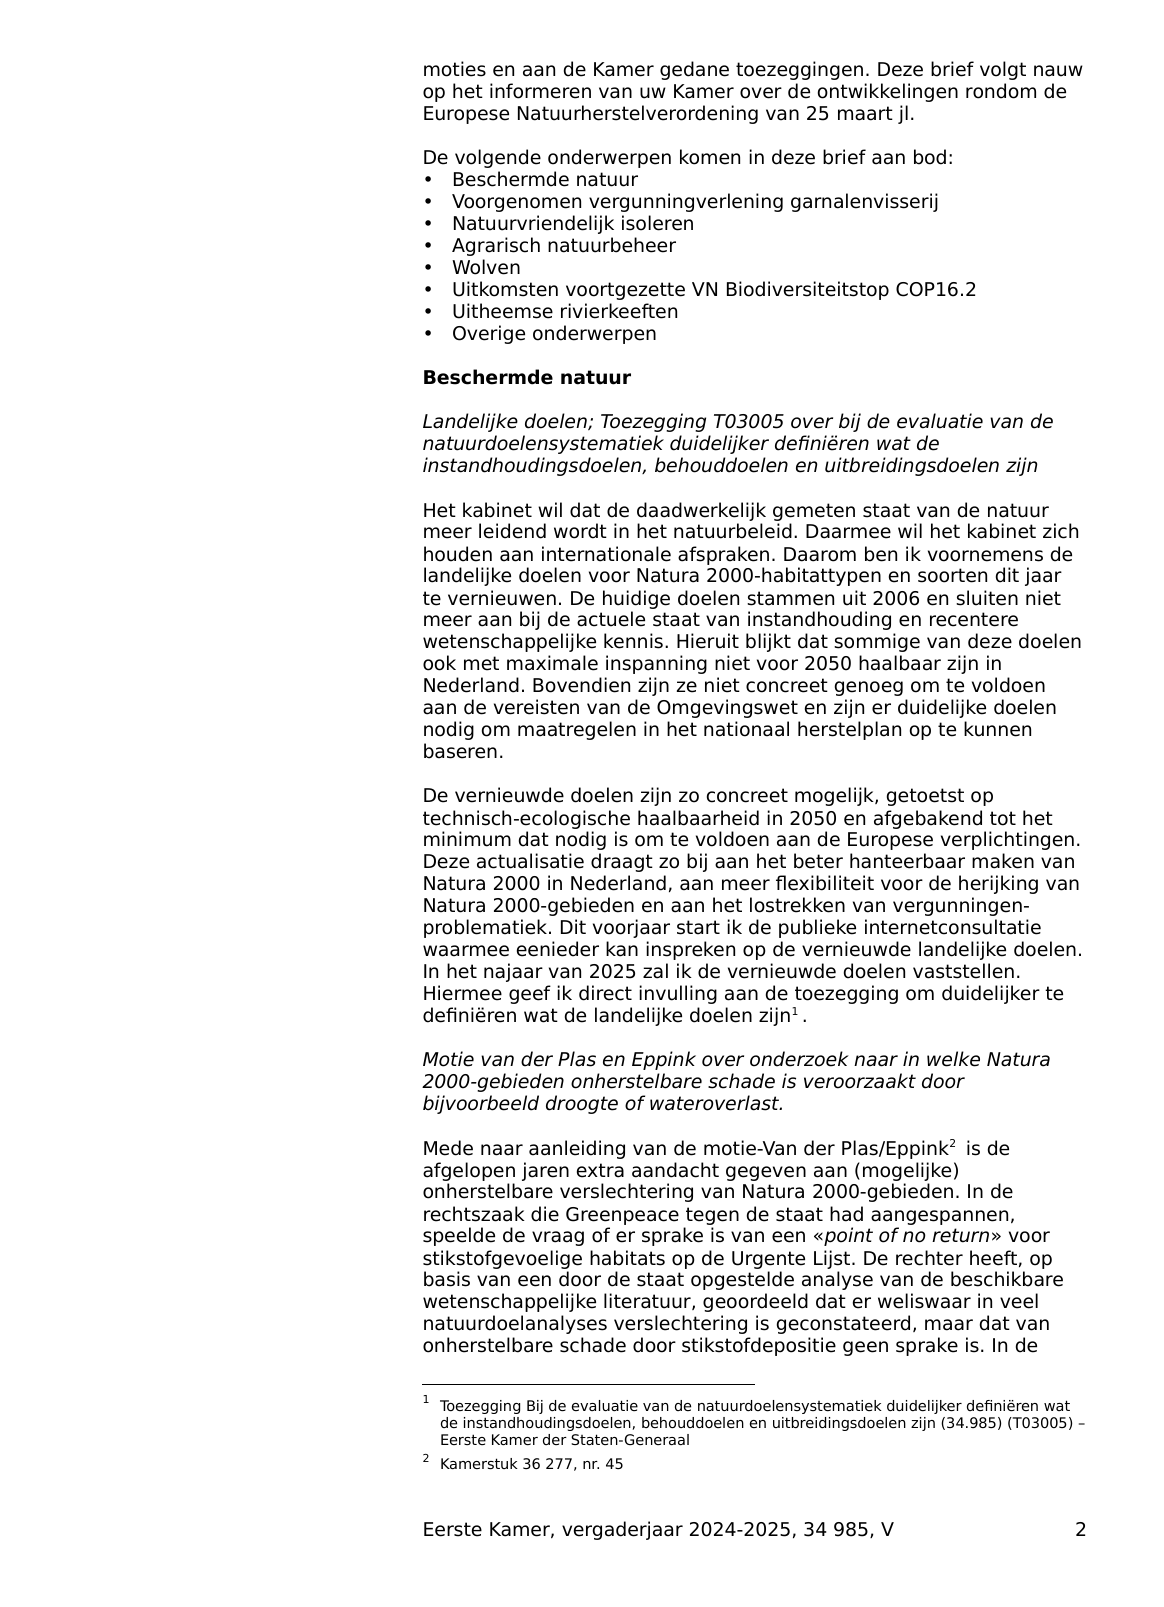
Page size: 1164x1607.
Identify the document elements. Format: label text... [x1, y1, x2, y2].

text De vernieuwde doelen zijn zo concreet mogelijk, getoetst op technisch-ecologische haalbaarheid in 2050 en afgebakend tot het minimum dat nodig is om te voldoen aan de Europese verplichtingen. Deze actualisatie draagt zo bij aan het beter hanteerbaar maken van Natura 2000 in Nederland, aan meer flexibiliteit voor de herijking van Natura 2000-gebieden en aan het lostrekken van vergunningen-problematiek. Dit voorjaar start ik de publieke internetconsultatie waarmee eenieder kan inspreken op de vernieuwde landelijke doelen. In het najaar van 2025 zal ik de vernieuwde doelen vaststellen. Hiermee geef ik direct invulling aan de toezegging om duidelijker te definiëren wat de landelijke doelen zijn. [422, 785, 1087, 1027]
text Mede naar aanleiding van de motie-Van der Plas/Eppink is de afgelopen jaren extra aandacht gegeven aan (mogelijke) onherstelbare verslechtering van Natura 2000-gebieden. In de rechtszaak die Greenpeace tegen de staat had aangespannen, speelde de vraag of er sprake is van een «point of no return» voor stikstofgevoelige habitats op de Urgente Lijst. De rechter heeft, op basis van een door de staat opgestelde analyse van de beschikbare wetenschappelijke literatuur, geoordeeld dat er weliswaar in veel natuurdoelanalyses verslechtering is geconstateerd, maar dat van onherstelbare schade door stikstofdepositie geen sprake is. In de [422, 1137, 1087, 1357]
text • Natuurvriendelijk isoleren [422, 213, 1087, 235]
text • Overige onderwerpen [422, 323, 1087, 345]
subtitle Motie van der Plas en Eppink over onderzoek naar in welke Natura 2000-gebieden onherstelbare schade is veroorzaakt door bijvoorbeeld droogte of wateroverlast. [422, 1049, 1087, 1115]
text • Uitheemse rivierkeeften [422, 301, 1087, 323]
text • Wolven [422, 257, 1087, 279]
text Het kabinet wil dat de daadwerkelijk gemeten staat van de natuur meer leidend wordt in het natuurbeleid. Daarmee wil het kabinet zich houden aan internationale afspraken. Daarom ben ik voornemens de landelijke doelen voor Natura 2000-habitattypen en soorten dit jaar te vernieuwen. De huidige doelen stammen uit 2006 en sluiten niet meer aan bij de actuele staat van instandhouding en recentere wetenschappelijke kennis. Hieruit blijkt dat sommige van deze doelen ook met maximale inspanning niet voor 2050 haalbaar zijn in Nederland. Bovendien zijn ze niet concreet genoeg om te voldoen aan de vereisten van de Omgevingswet en zijn er duidelijke doelen nodig om maatregelen in het nationaal herstelplan op te kunnen baseren. [422, 499, 1087, 763]
text moties en aan de Kamer gedane toezeggingen. Deze brief volgt nauw op het informeren van uw Kamer over de ontwikkelingen rondom de Europese Natuurherstelverordening van 25 maart jl. [422, 59, 1087, 125]
text Toezegging Bij de evaluatie van de natuurdoelensystematiek duidelijker definiëren wat de instandhoudingsdoelen, behouddoelen en uitbreidingsdoelen zijn (34.985) (T03005) – Eerste Kamer der Staten-Generaal [422, 1393, 1087, 1449]
text De volgende onderwerpen komen in deze brief aan bod: [422, 147, 1087, 169]
subtitle Beschermde natuur [422, 367, 1087, 389]
text • Uitkomsten voortgezette VN Biodiversiteitstop COP16.2 [422, 279, 1087, 301]
text • Voorgenomen vergunningverlening garnalenvisserij [422, 191, 1087, 213]
text Kamerstuk 36 277, nr. 45 [422, 1452, 1087, 1474]
text • Beschermde natuur [422, 169, 1087, 191]
text • Agrarisch natuurbeheer [422, 235, 1087, 257]
subtitle Landelijke doelen; Toezegging T03005 over bij de evaluatie van de natuurdoelensystematiek duidelijker definiëren wat de instandhoudingsdoelen, behouddoelen en uitbreidingsdoelen zijn [422, 411, 1087, 477]
